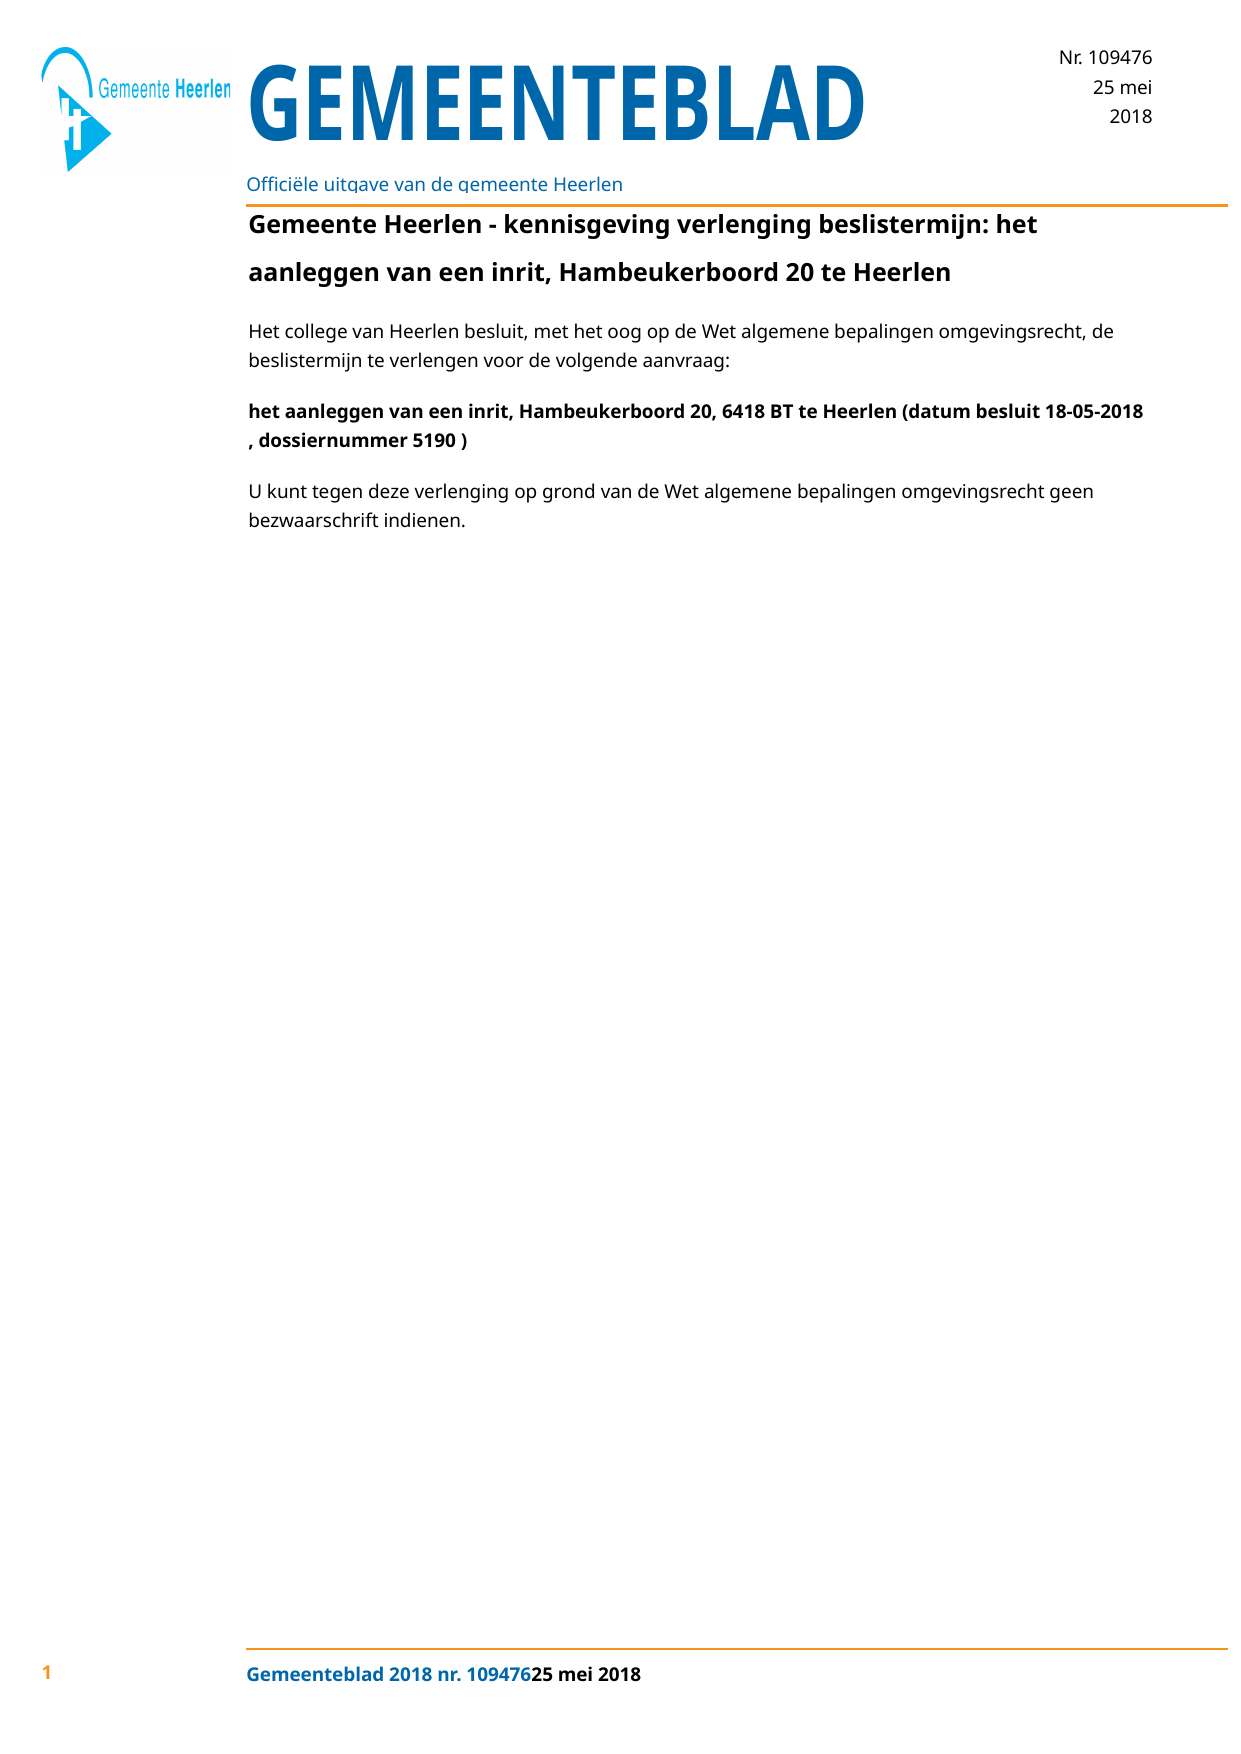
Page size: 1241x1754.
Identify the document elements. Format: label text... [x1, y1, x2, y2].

text U kunt tegen deze verlenging op grond van de Wet algemene bepalingen omgevingsrecht geen bezwaarschrift indienen. [248, 478, 1152, 533]
text het aanleggen van een inrit, Hambeukerboord 20, 6418 BT te Heerlen (datum besluit 18-05-2018 , dossiernummer 5190 ) [248, 398, 1152, 453]
picture [41, 47, 58, 70]
picture [41, 47, 231, 172]
text Gemeente Heerlen - kennisgeving verlenging beslistermijn: het aanleggen van een inrit, Hambeukerboord 20 te Heerlen [248, 207, 1152, 288]
text Het college van Heerlen besluit, met het oog op de Wet algemene bepalingen omgevingsrecht, de beslistermijn te verlengen voor de volgende aanvraag: [248, 318, 1152, 373]
